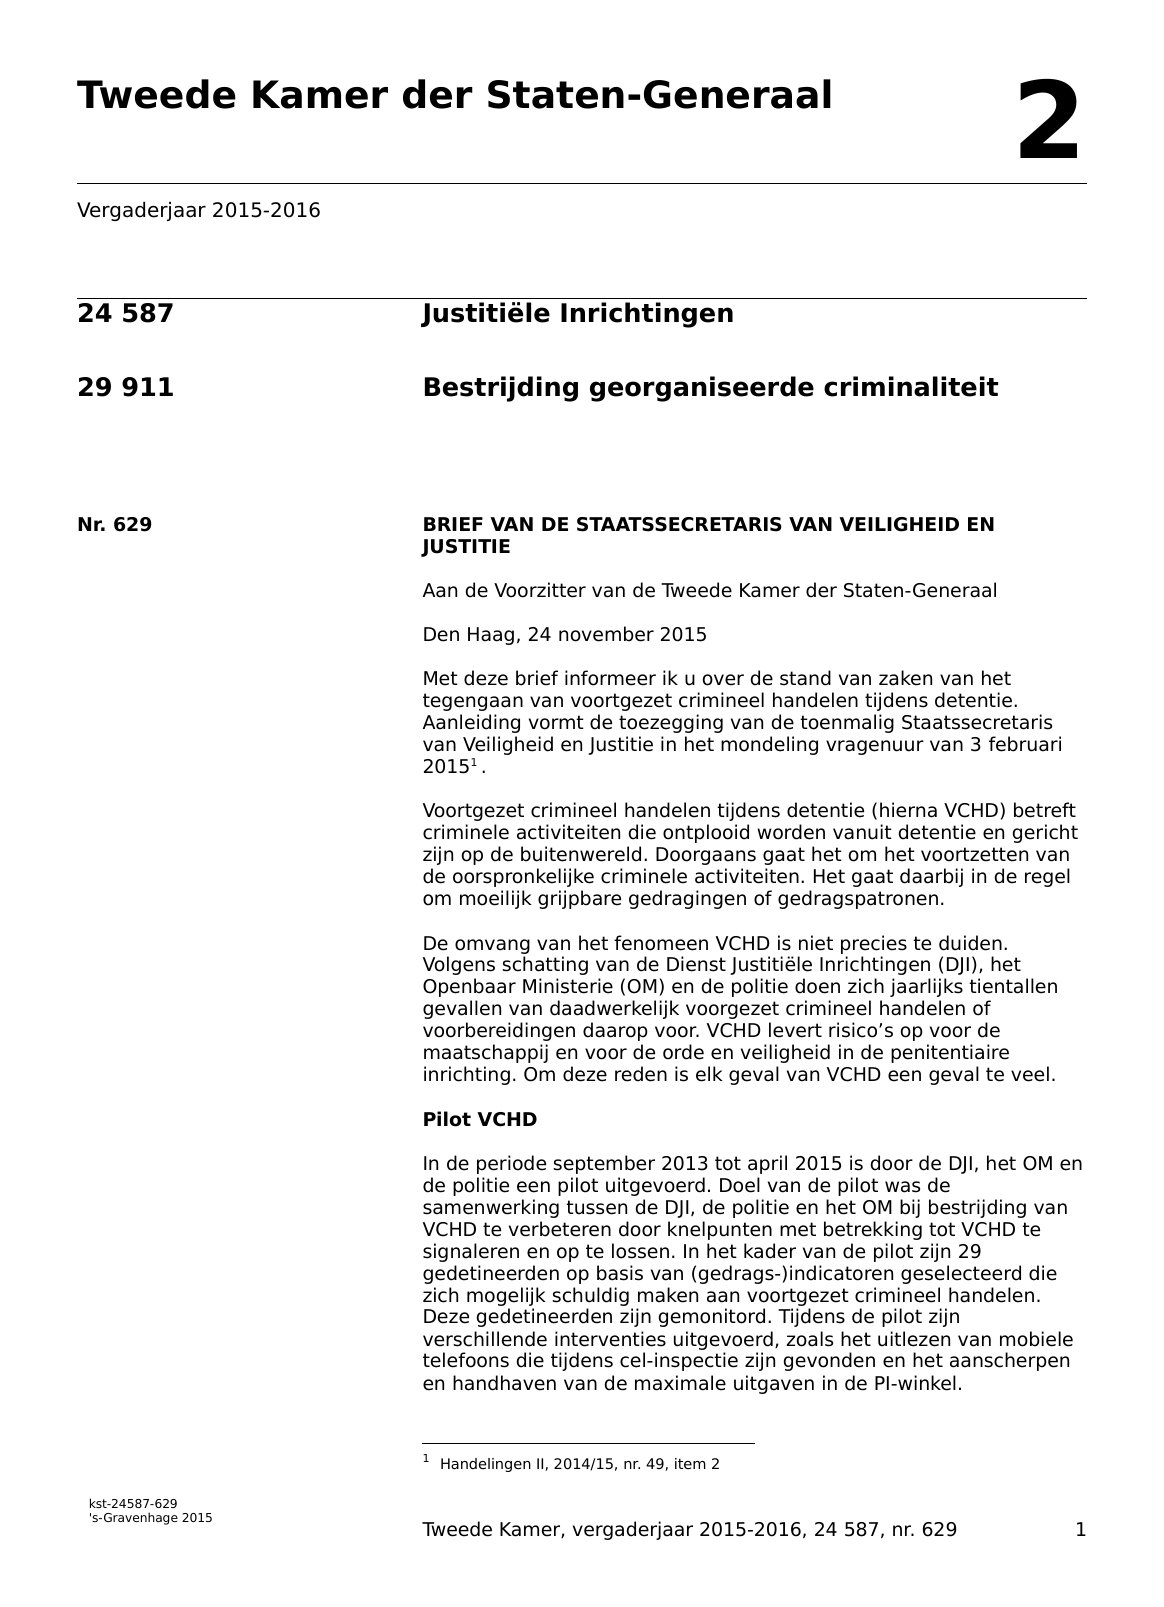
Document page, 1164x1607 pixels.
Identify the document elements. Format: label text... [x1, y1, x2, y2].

text kst-24587-629 [88, 1497, 323, 1511]
text Handelingen II, 2014/15, nr. 49, item 2 [422, 1452, 1087, 1474]
text Met deze brief informeer ik u over de stand van zaken van het tegengaan van voortgezet crimineel handelen tijdens detentie. Aanleiding vormt de toezegging van de toenmalig Staatssecretaris van Veiligheid en Justitie in het mondeling vragenuur van 3 februari 2015. [422, 668, 1087, 778]
subtitle Nr. 629 BRIEF VAN DE STAATSSECRETARIS VAN VEILIGHEID EN JUSTITIE [77, 514, 1087, 558]
text Aan de Voorzitter van de Tweede Kamer der Staten-Generaal [422, 580, 1087, 602]
text 's-Gravenhage 2015 [88, 1511, 323, 1525]
subtitle Pilot VCHD [422, 1108, 1087, 1130]
text Voortgezet crimineel handelen tijdens detentie (hierna VCHD) betreft criminele activiteiten die ontplooid worden vanuit detentie en gericht zijn op de buitenwereld. Doorgaans gaat het om het voortzetten van de oorspronkelijke criminele activiteiten. Het gaat daarbij in de regel om moeilijk grijpbare gedragingen of gedragspatronen. [422, 800, 1087, 910]
table_header Tweede Kamer der Staten-Generaal [77, 59, 886, 183]
table_cell Vergaderjaar 2015-2016 [77, 184, 1087, 298]
text De omvang van het fenomeen VCHD is niet precies te duiden. Volgens schatting van de Dienst Justitiële Inrichtingen (DJI), het Openbaar Ministerie (OM) en de politie doen zich jaarlijks tientallen gevallen van daadwerkelijk voorgezet crimineel handelen of voorbereidingen daarop voor. VCHD levert risico’s op voor de maatschappij en voor de orde en veiligheid in de penitentiaire inrichting. Om deze reden is elk geval van VCHD een geval te veel. [422, 932, 1087, 1086]
text Den Haag, 24 november 2015 [422, 624, 1087, 646]
subtitle 29 911 Bestrijding georganiseerde criminaliteit [77, 373, 1087, 403]
subtitle 24 587 Justitiële Inrichtingen [77, 299, 1087, 329]
table_header 2 [886, 59, 1087, 183]
text In de periode september 2013 tot april 2015 is door de DJI, het OM en de politie een pilot uitgevoerd. Doel van de pilot was de samenwerking tussen de DJI, de politie en het OM bij bestrijding van VCHD te verbeteren door knelpunten met betrekking tot VCHD te signaleren en op te lossen. In het kader van de pilot zijn 29 gedetineerden op basis van (gedrags-)indicatoren geselecteerd die zich mogelijk schuldig maken aan voortgezet crimineel handelen. Deze gedetineerden zijn gemonitord. Tijdens de pilot zijn verschillende interventies uitgevoerd, zoals het uitlezen van mobiele telefoons die tijdens cel-inspectie zijn gevonden en het aanscherpen en handhaven van de maximale uitgaven in de PI-winkel. [422, 1153, 1087, 1394]
